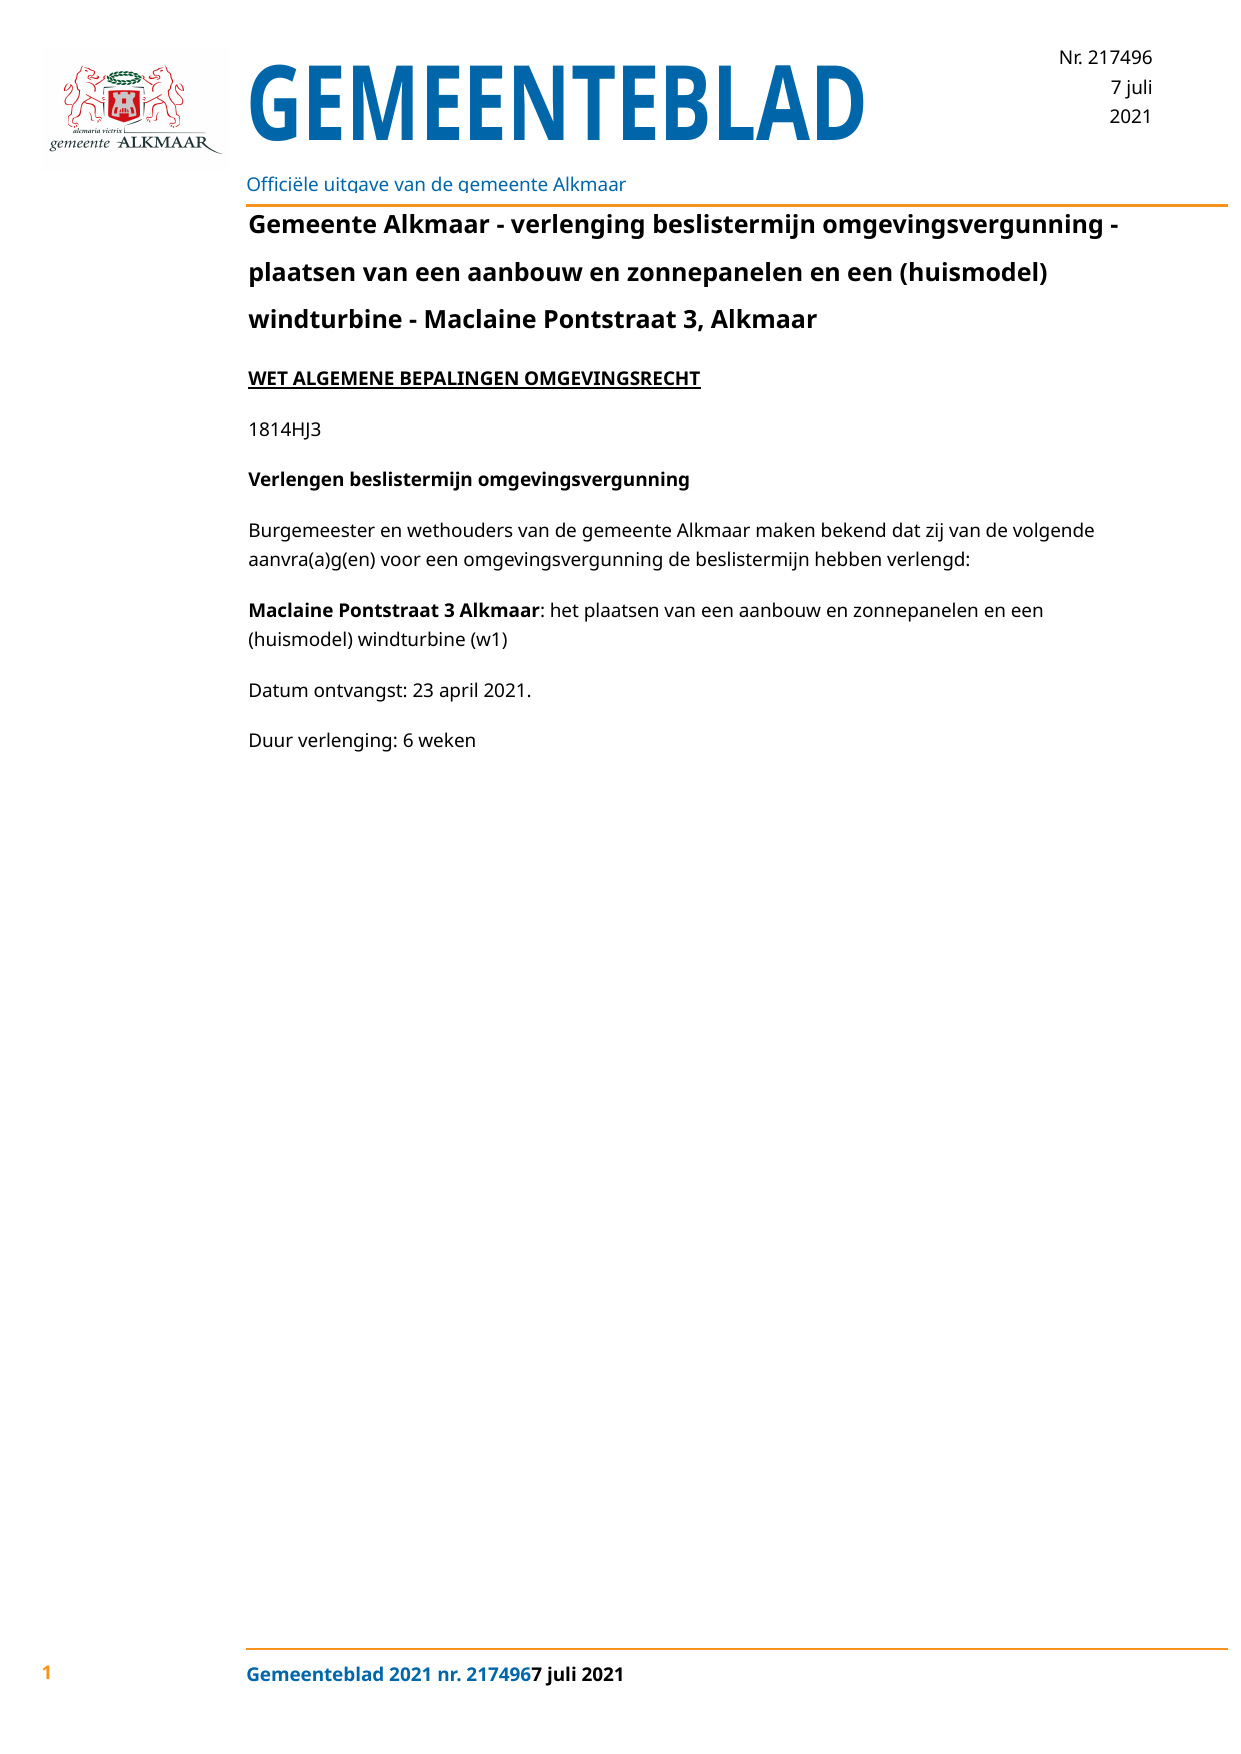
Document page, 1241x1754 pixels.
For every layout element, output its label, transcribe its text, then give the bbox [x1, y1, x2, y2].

text Duur verlenging: 6 weken [248, 727, 1152, 753]
picture [41, 47, 231, 172]
text 1814HJ3 [248, 416, 1152, 442]
text Datum ontvangst: 23 april 2021. [248, 677, 1152, 702]
text Burgemeester en wethouders van de gemeente Alkmaar maken bekend dat zij van de volgende aanvra(a)g(en) voor een omgevingsvergunning de beslistermijn hebben verlengd: [248, 517, 1152, 572]
text Verlengen beslistermijn omgevingsvergunning [248, 466, 1152, 492]
text WET ALGEMENE BEPALINGEN OMGEVINGSRECHT [248, 366, 1152, 391]
text Maclaine Pontstraat 3 Alkmaar: het plaatsen van een aanbouw en zonnepanelen en een (huismodel) windturbine (w1) [248, 597, 1152, 652]
text Gemeente Alkmaar - verlenging beslistermijn omgevingsvergunning - plaatsen van een aanbouw en zonnepanelen en een (huismodel) windturbine - Maclaine Pontstraat 3, Alkmaar [248, 207, 1152, 336]
